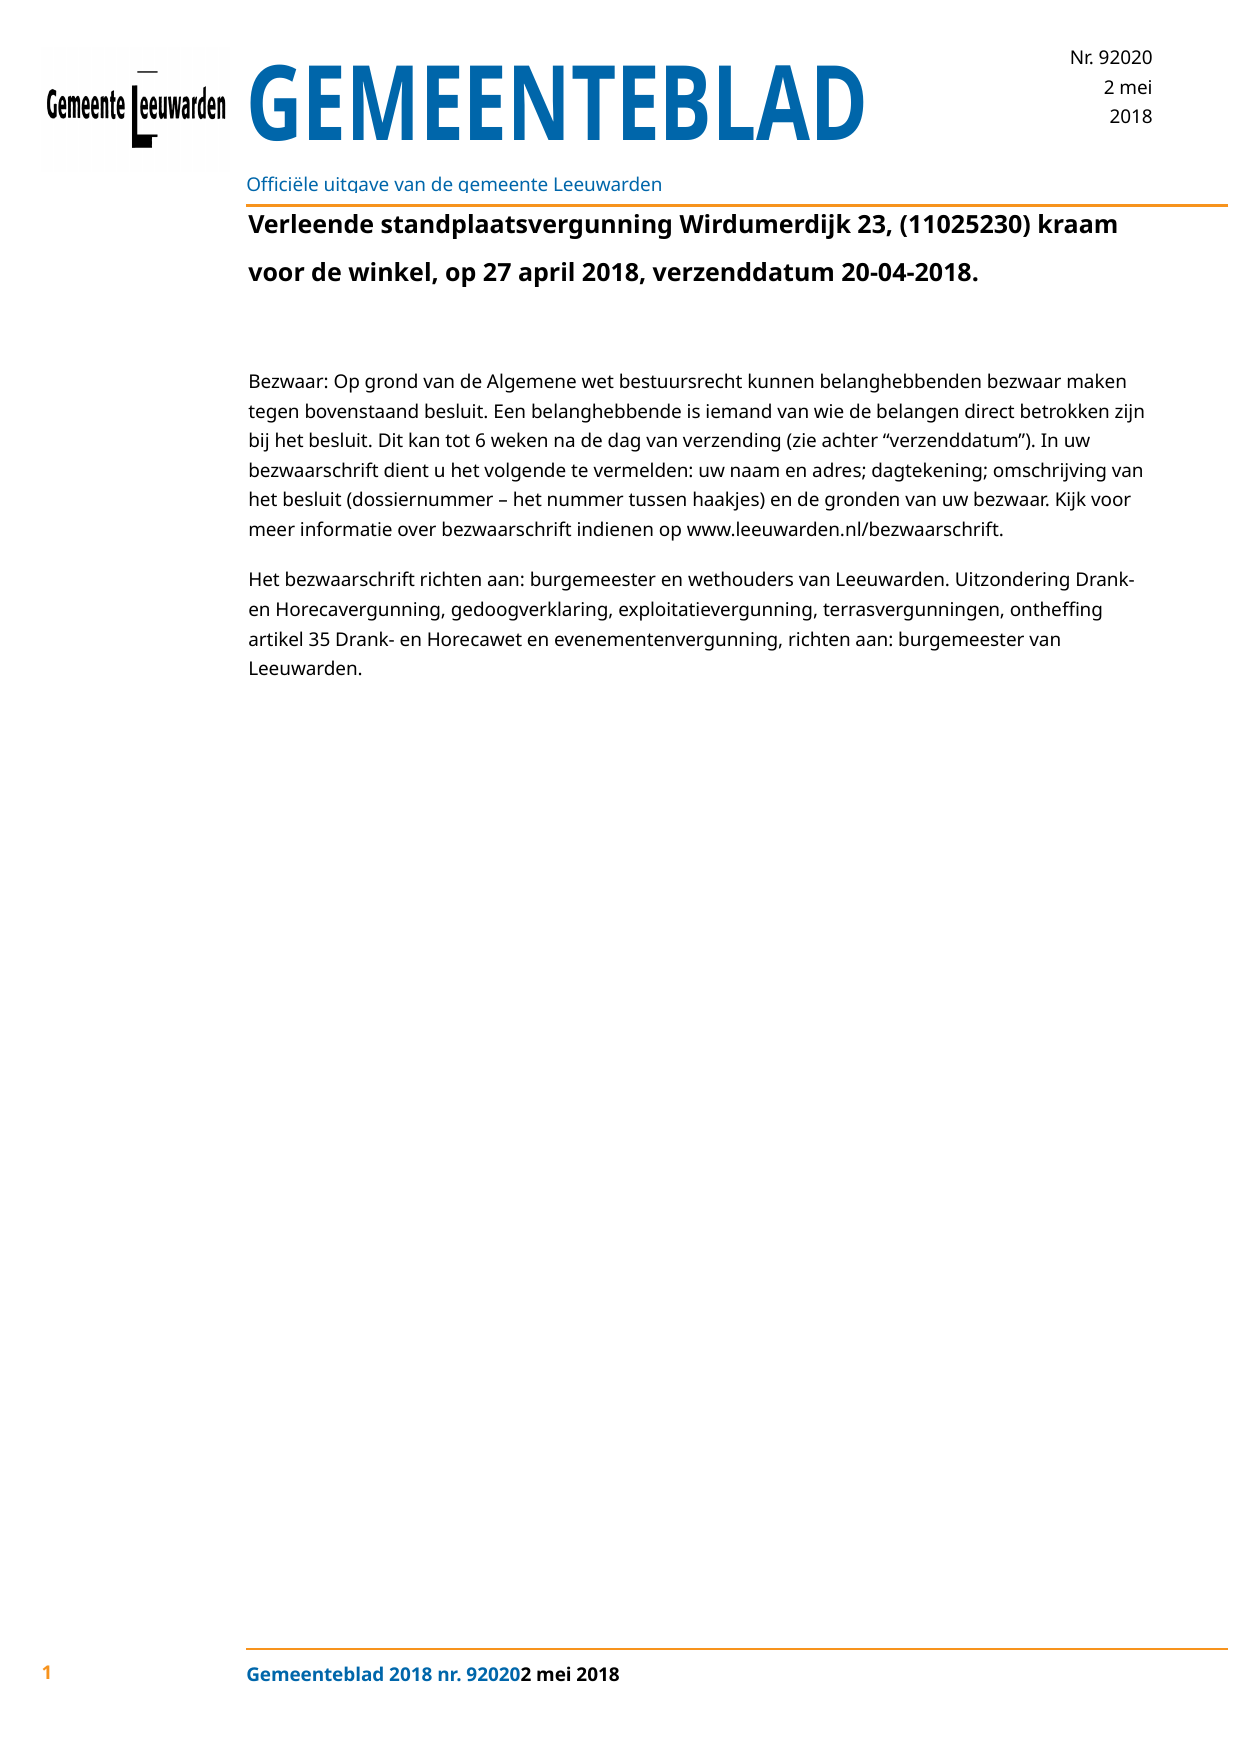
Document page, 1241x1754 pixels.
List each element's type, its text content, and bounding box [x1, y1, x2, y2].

text Het bezwaarschrift richten aan: burgemeester en wethouders van Leeuwarden. Uitzondering Drank- en Horecavergunning, gedoogverklaring, exploitatievergunning, terrasvergunningen, ontheffing artikel 35 Drank- en Horecawet en evenementenvergunning, richten aan: burgemeester van Leeuwarden. [248, 567, 1152, 681]
picture [41, 47, 231, 172]
text Verleende standplaatsvergunning Wirdumerdijk 23, (11025230) kraam voor de winkel, op 27 april 2018, verzenddatum 20-04-2018. [248, 207, 1152, 288]
text Bezwaar: Op grond van de Algemene wet bestuursrecht kunnen belanghebbenden bezwaar maken tegen bovenstaand besluit. Een belanghebbende is iemand van wie de belangen direct betrokken zijn bij het besluit. Dit kan tot 6 weken na de dag van verzending (zie achter “verzenddatum”). In uw bezwaarschrift dient u het volgende te vermelden: uw naam en adres; dagtekening; omschrijving van het besluit (dossiernummer – het nummer tussen haakjes) en de gronden van uw bezwaar. Kijk voor meer informatie over bezwaarschrift indienen op www.leeuwarden.nl/bezwaarschrift. [248, 368, 1152, 542]
